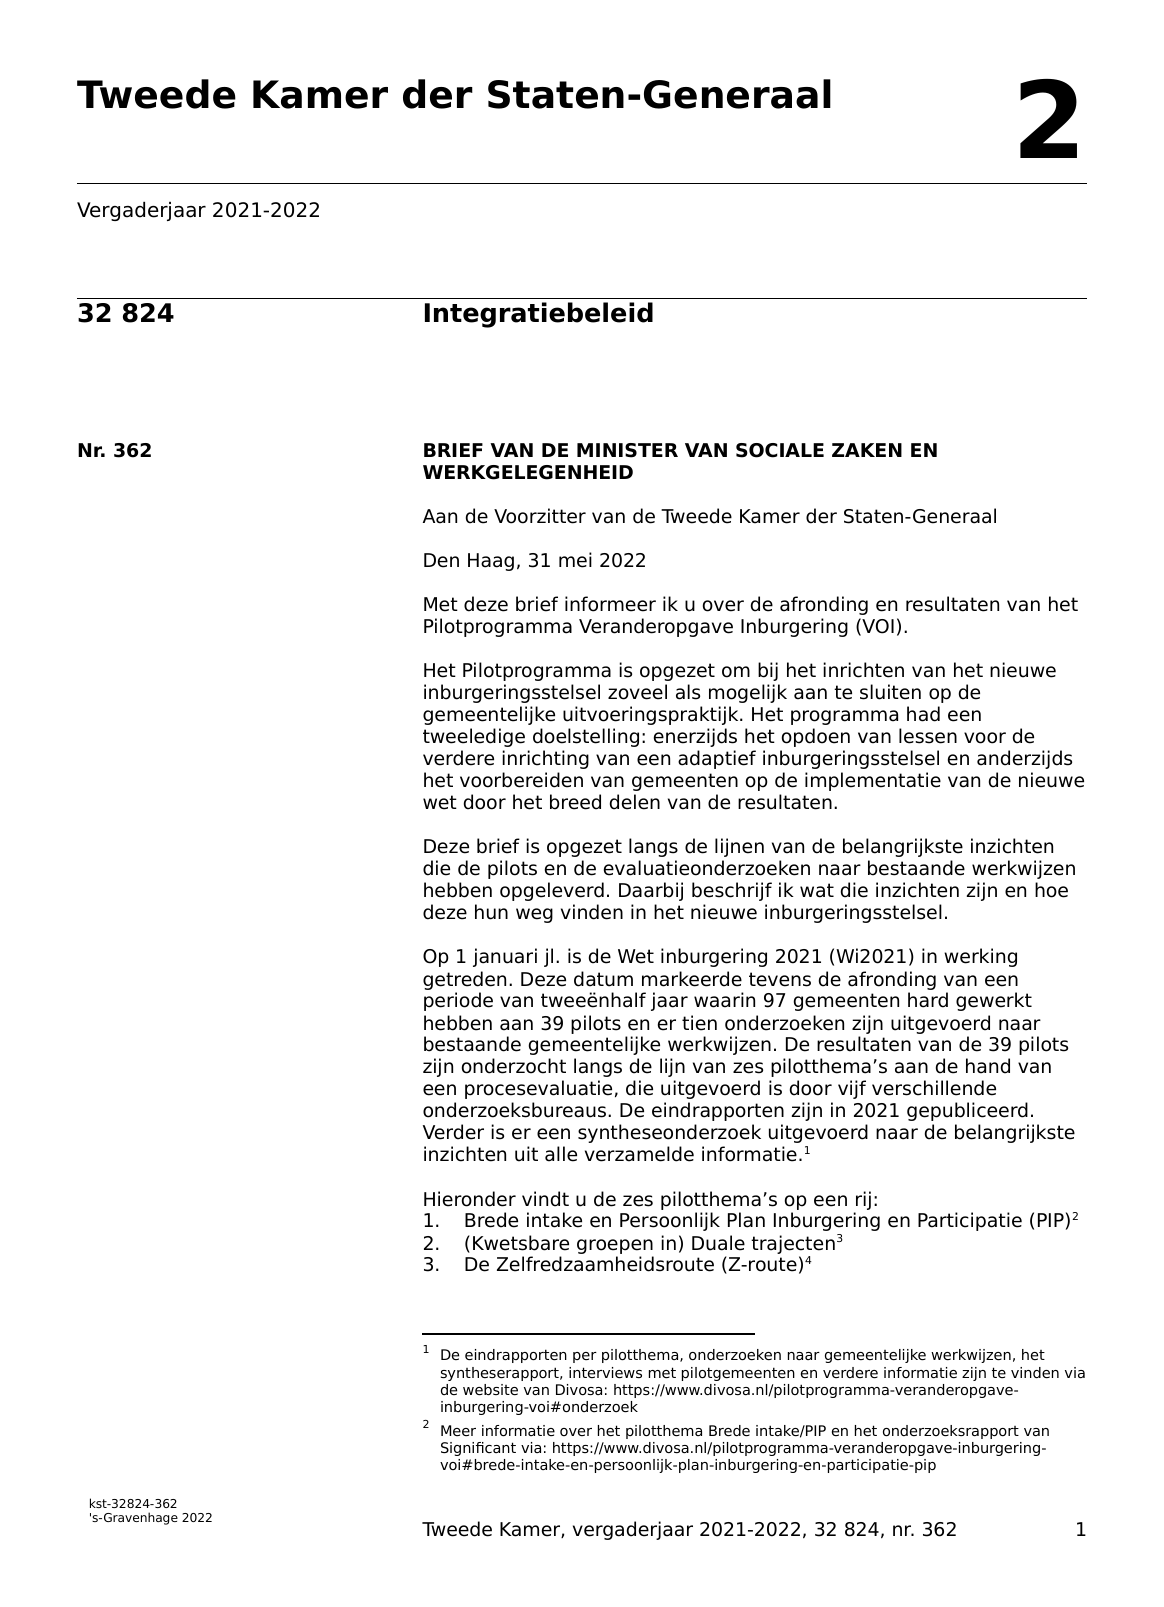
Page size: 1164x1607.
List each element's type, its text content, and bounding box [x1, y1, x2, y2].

text 3. De Zelfredzaamheidsroute (Z-route) [422, 1254, 1087, 1276]
text De eindrapporten per pilotthema, onderzoeken naar gemeentelijke werkwijzen, het syntheserapport, interviews met pilotgemeenten en verdere informatie zijn te vinden via de website van Divosa: https://www.divosa.nl/pilotprogramma-veranderopgave-inburgering-voi#onderzoek [422, 1343, 1087, 1416]
subtitle 32 824 Integratiebeleid [77, 299, 1087, 329]
text 's-Gravenhage 2022 [88, 1511, 323, 1525]
subtitle Nr. 362 BRIEF VAN DE MINISTER VAN SOCIALE ZAKEN EN WERKGELEGENHEID [77, 440, 1087, 484]
text Het Pilotprogramma is opgezet om bij het inrichten van het nieuwe inburgeringsstelsel zoveel als mogelijk aan te sluiten op de gemeentelijke uitvoeringspraktijk. Het programma had een tweeledige doelstelling: enerzijds het opdoen van lessen voor de verdere inrichting van een adaptief inburgeringsstelsel en anderzijds het voorbereiden van gemeenten op de implementatie van de nieuwe wet door het breed delen van de resultaten. [422, 660, 1087, 814]
text Deze brief is opgezet langs de lijnen van de belangrijkste inzichten die de pilots en de evaluatieonderzoeken naar bestaande werkwijzen hebben opgeleverd. Daarbij beschrijf ik wat die inzichten zijn en hoe deze hun weg vinden in het nieuwe inburgeringsstelsel. [422, 836, 1087, 924]
text kst-32824-362 [88, 1497, 323, 1511]
text Met deze brief informeer ik u over de afronding en resultaten van het Pilotprogramma Veranderopgave Inburgering (VOI). [422, 594, 1087, 638]
text 1. Brede intake en Persoonlijk Plan Inburgering en Participatie (PIP) [422, 1210, 1087, 1232]
text Hieronder vindt u de zes pilotthema’s op een rij: [422, 1188, 1087, 1210]
text 2. (Kwetsbare groepen in) Duale trajecten [422, 1232, 1087, 1254]
table_header Tweede Kamer der Staten-Generaal [77, 59, 886, 183]
text Meer informatie over het pilotthema Brede intake/PIP en het onderzoeksrapport van Significant via: https://www.divosa.nl/pilotprogramma-veranderopgave-inburgering-voi#brede-intake-en-persoonlijk-plan-inburgering-en-participatie-pip [422, 1418, 1087, 1474]
table_header 2 [886, 59, 1087, 183]
text Den Haag, 31 mei 2022 [422, 550, 1087, 572]
text Op 1 januari jl. is de Wet inburgering 2021 (Wi2021) in werking getreden. Deze datum markeerde tevens de afronding van een periode van tweeënhalf jaar waarin 97 gemeenten hard gewerkt hebben aan 39 pilots en er tien onderzoeken zijn uitgevoerd naar bestaande gemeentelijke werkwijzen. De resultaten van de 39 pilots zijn onderzocht langs de lijn van zes pilotthema’s aan de hand van een procesevaluatie, die uitgevoerd is door vijf verschillende onderzoeksbureaus. De eindrapporten zijn in 2021 gepubliceerd. Verder is er een syntheseonderzoek uitgevoerd naar de belangrijkste inzichten uit alle verzamelde informatie. [422, 946, 1087, 1166]
table_cell Vergaderjaar 2021-2022 [77, 184, 1087, 298]
text Aan de Voorzitter van de Tweede Kamer der Staten-Generaal [422, 506, 1087, 528]
